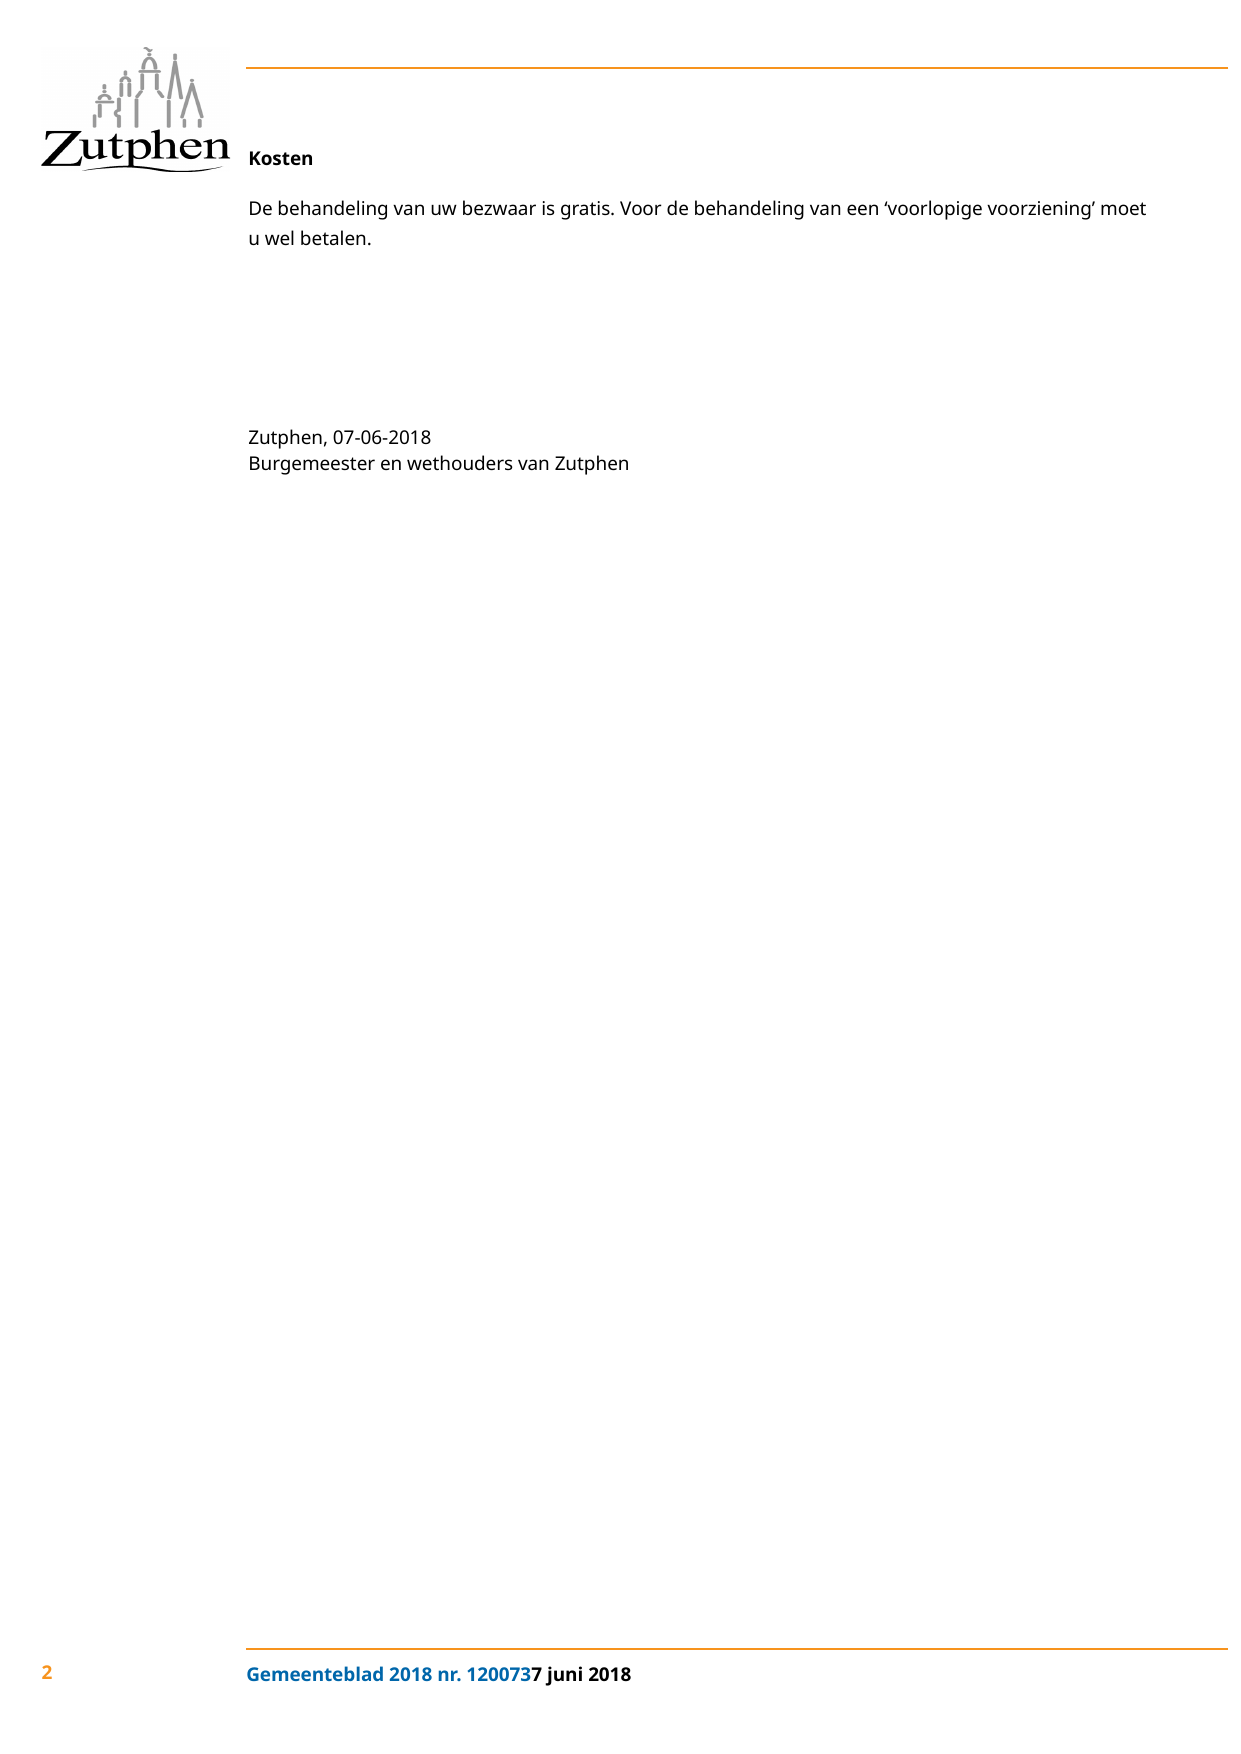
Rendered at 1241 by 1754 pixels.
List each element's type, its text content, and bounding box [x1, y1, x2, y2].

text Burgemeester en wethouders van Zutphen [248, 450, 1152, 476]
text De behandeling van uw bezwaar is gratis. Voor de behandeling van een ‘voorlopige voorziening’ moet u wel betalen. [248, 196, 1152, 251]
text Zutphen, 07-06-2018 [248, 424, 1152, 450]
text Kosten [248, 145, 1152, 171]
picture [41, 47, 231, 172]
